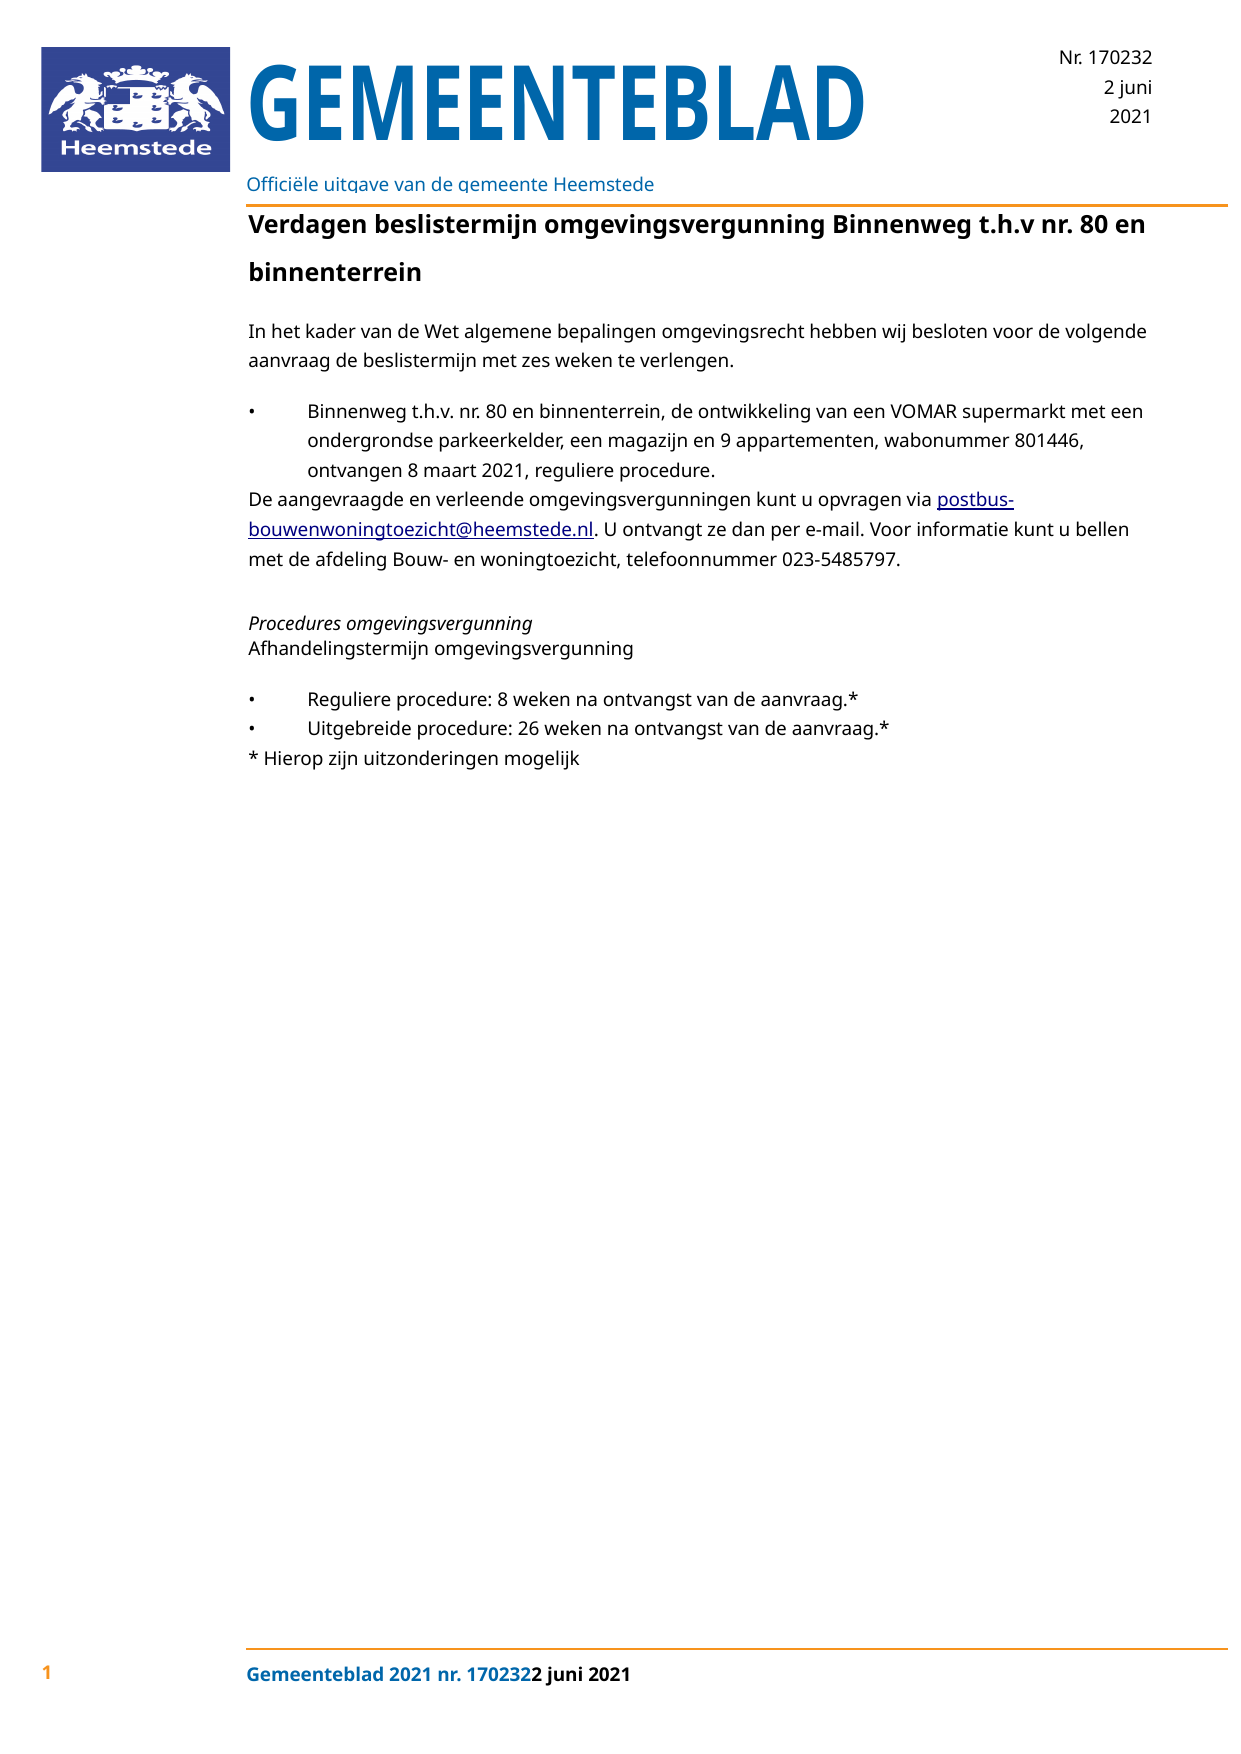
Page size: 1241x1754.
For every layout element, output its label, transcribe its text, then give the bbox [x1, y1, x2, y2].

text Afhandelingstermijn omgevingsvergunning [248, 636, 1152, 661]
text In het kader van de Wet algemene bepalingen omgevingsrecht hebben wij besloten voor de volgende aanvraag de beslistermijn met zes weken te verlengen. [248, 318, 1152, 373]
text De aangevraagde en verleende omgevingsvergunningen kunt u opvragen via postbus-bouwenwoningtoezicht@heemstede.nl. U ontvangt ze dan per e-mail. Voor informatie kunt u bellen met de afdeling Bouw- en woningtoezicht, telefoonnummer 023-5485797. [248, 487, 1152, 572]
list Uitgebreide procedure: 26 weken na ontvangst van de aanvraag.* [248, 716, 1152, 741]
list Binnenweg t.h.v. nr. 80 en binnenterrein, de ontwikkeling van een VOMAR supermarkt met een ondergrondse parkeerkelder, een magazijn en 9 appartementen, wabonummer 801446, ontvangen 8 maart 2021, reguliere procedure. [248, 398, 1152, 483]
text * Hierop zijn uitzonderingen mogelijk [248, 745, 1152, 771]
text Verdagen beslistermijn omgevingsvergunning Binnenweg t.h.v nr. 80 en binnenterrein [248, 207, 1152, 288]
picture [41, 47, 231, 172]
text Procedures omgevingsvergunning [248, 610, 1152, 636]
list Reguliere procedure: 8 weken na ontvangst van de aanvraag.* [248, 686, 1152, 712]
